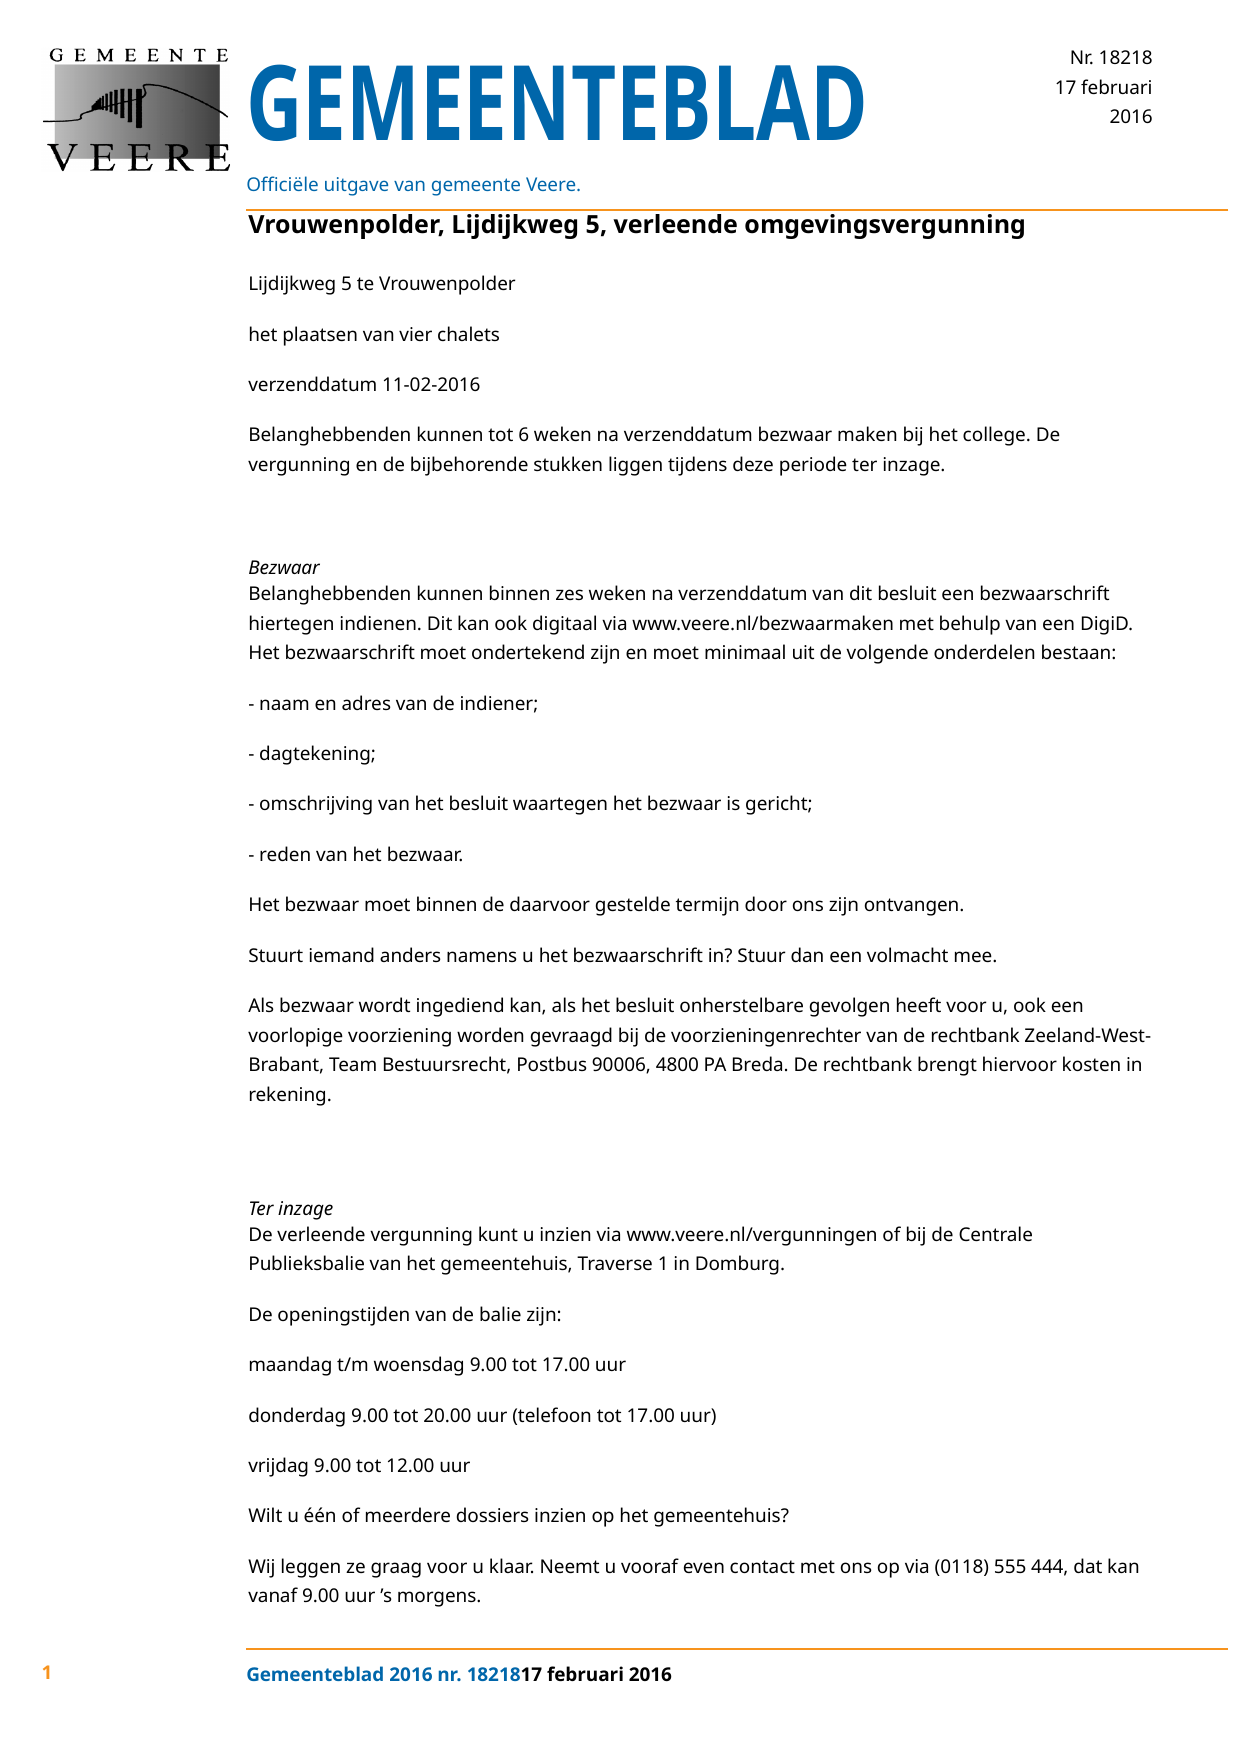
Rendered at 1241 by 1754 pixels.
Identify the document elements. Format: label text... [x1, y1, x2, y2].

picture [41, 47, 231, 172]
text - naam en adres van de indiener; [248, 690, 1152, 715]
text - reden van het bezwaar. [248, 841, 1152, 867]
text - omschrijving van het besluit waartegen het bezwaar is gericht; [248, 791, 1152, 816]
text Belanghebbenden kunnen tot 6 weken na verzenddatum bezwaar maken bij het college. De vergunning en de bijbehorende stukken liggen tijdens deze periode ter inzage. [248, 422, 1152, 477]
text De openingstijden van de balie zijn: [248, 1301, 1152, 1327]
text vrijdag 9.00 tot 12.00 uur [248, 1452, 1152, 1478]
text Wij leggen ze graag voor u klaar. Neemt u vooraf even contact met ons op via (0118) 555 444, dat kan vanaf 9.00 uur ’s morgens. [248, 1553, 1152, 1608]
text verzenddatum 11-02-2016 [248, 371, 1152, 397]
text Belanghebbenden kunnen binnen zes weken na verzenddatum van dit besluit een bezwaarschrift hiertegen indienen. Dit kan ook digitaal via www.veere.nl/bezwaarmaken met behulp van een DigiD. Het bezwaarschrift moet ondertekend zijn en moet minimaal uit de volgende onderdelen bestaan: [248, 580, 1152, 665]
text Lijdijkweg 5 te Vrouwenpolder [248, 270, 1152, 296]
text Ter inzage [248, 1195, 1152, 1221]
text Wilt u één of meerdere dossiers inzien op het gemeentehuis? [248, 1503, 1152, 1528]
text donderdag 9.00 tot 20.00 uur (telefoon tot 17.00 uur) [248, 1402, 1152, 1428]
text De verleende vergunning kunt u inzien via www.veere.nl/vergunningen of bij de Centrale Publieksbalie van het gemeentehuis, Traverse 1 in Domburg. [248, 1221, 1152, 1276]
text - dagtekening; [248, 740, 1152, 766]
text maandag t/m woensdag 9.00 tot 17.00 uur [248, 1351, 1152, 1377]
text Het bezwaar moet binnen de daarvoor gestelde termijn door ons zijn ontvangen. [248, 891, 1152, 917]
text Stuurt iemand anders namens u het bezwaarschrift in? Stuur dan een volmacht mee. [248, 942, 1152, 967]
text Vrouwenpolder, Lijdijkweg 5, verleende omgevingsvergunning [248, 211, 1152, 241]
text Als bezwaar wordt ingediend kan, als het besluit onherstelbare gevolgen heeft voor u, ook een voorlopige voorziening worden gevraagd bij de voorzieningenrechter van de rechtbank Zeeland-West-Brabant, Team Bestuursrecht, Postbus 90006, 4800 PA Breda. De rechtbank brengt hiervoor kosten in rekening. [248, 992, 1152, 1107]
text het plaatsen van vier chalets [248, 321, 1152, 346]
text Bezwaar [248, 554, 1152, 580]
